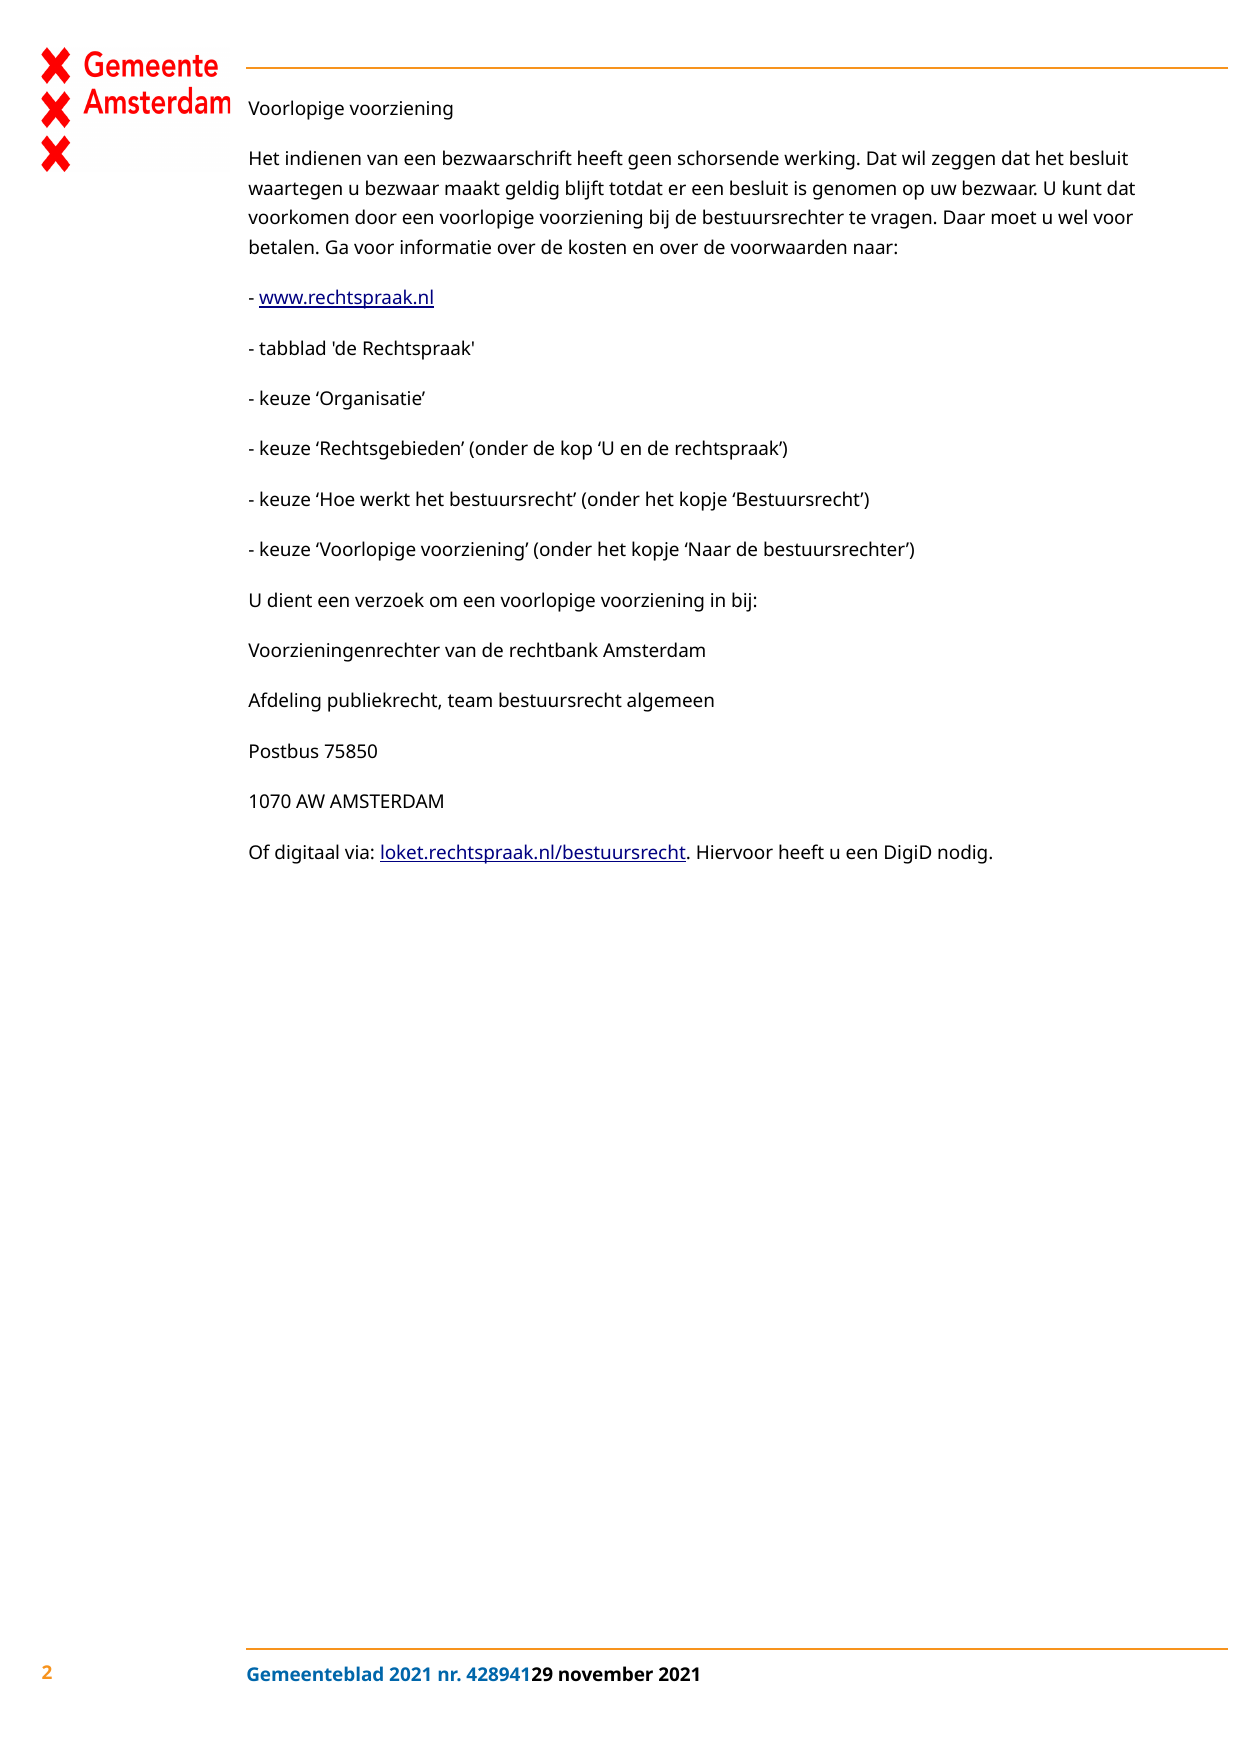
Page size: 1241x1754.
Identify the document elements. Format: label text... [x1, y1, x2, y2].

text Het indienen van een bezwaarschrift heeft geen schorsende werking. Dat wil zeggen dat het besluit waartegen u bezwaar maakt geldig blijft totdat er een besluit is genomen op uw bezwaar. U kunt dat voorkomen door een voorlopige voorziening bij de bestuursrechter te vragen. Daar moet u wel voor betalen. Ga voor informatie over de kosten en over de voorwaarden naar: [248, 145, 1152, 260]
text Voorzieningenrechter van de rechtbank Amsterdam [248, 637, 1152, 663]
text 1070 AW AMSTERDAM [248, 788, 1152, 814]
text Postbus 75850 [248, 738, 1152, 764]
text - keuze ‘Organisatie’ [248, 385, 1152, 411]
text Voorlopige voorziening [248, 95, 1152, 121]
text - keuze ‘Voorlopige voorziening’ (onder het kopje ‘Naar de bestuursrechter’) [248, 536, 1152, 562]
text - tabblad 'de Rechtspraak' [248, 335, 1152, 361]
text Afdeling publiekrecht, team bestuursrecht algemeen [248, 688, 1152, 713]
text - www.rechtspraak.nl [248, 284, 1152, 310]
text Of digitaal via: loket.rechtspraak.nl/bestuursrecht. Hiervoor heeft u een DigiD nodig. [248, 839, 1152, 865]
text - keuze ‘Rechtsgebieden’ (onder de kop ‘U en de rechtspraak’) [248, 436, 1152, 461]
text U dient een verzoek om een voorlopige voorziening in bij: [248, 587, 1152, 613]
picture [41, 47, 231, 172]
text - keuze ‘Hoe werkt het bestuursrecht’ (onder het kopje ‘Bestuursrecht’) [248, 486, 1152, 512]
